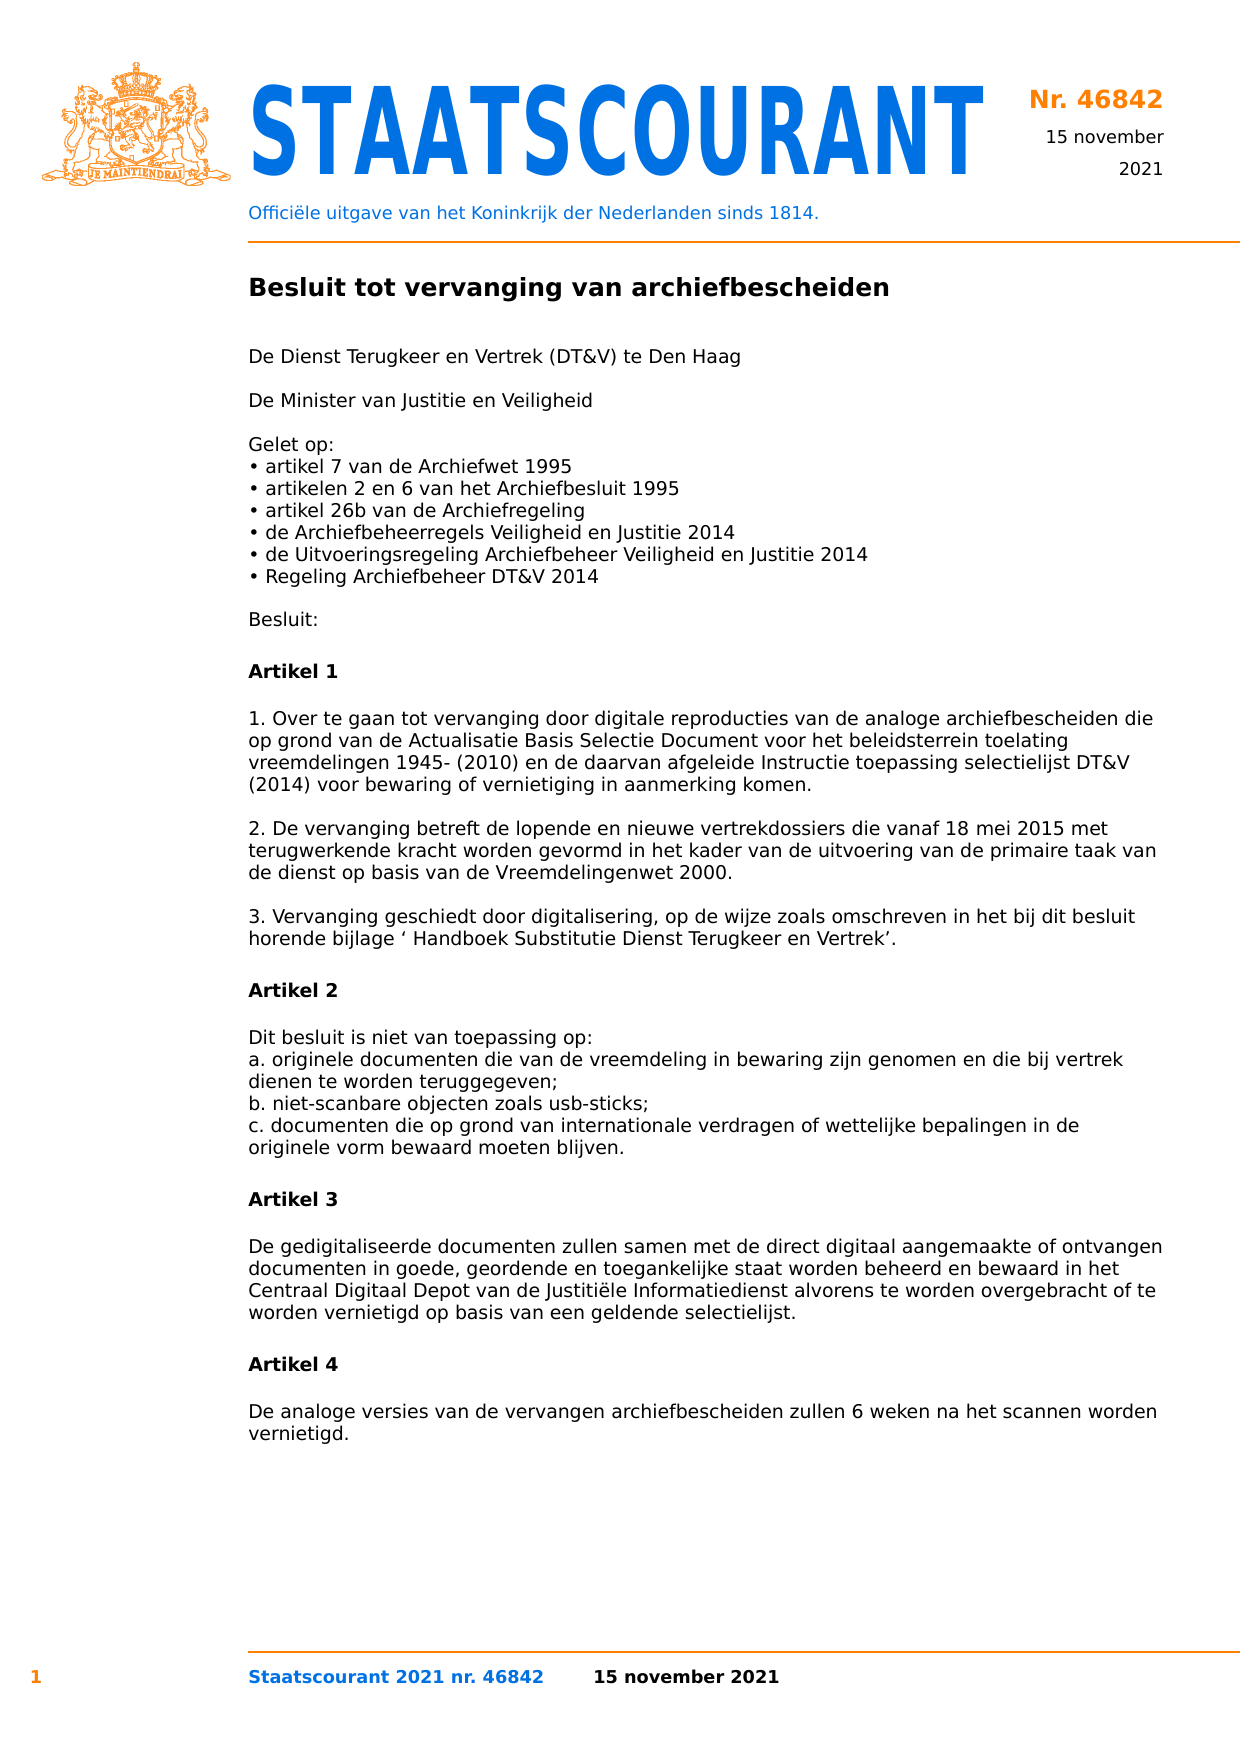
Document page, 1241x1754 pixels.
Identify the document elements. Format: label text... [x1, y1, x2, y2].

subtitle Besluit tot vervanging van archiefbescheiden [248, 273, 1163, 302]
text • artikel 26b van de Archiefregeling [248, 499, 1163, 522]
picture [41, 62, 231, 186]
text De Minister van Justitie en Veiligheid [248, 390, 1163, 412]
text a. originele documenten die van de vreemdeling in bewaring zijn genomen en die bij vertrek dienen te worden teruggegeven; [248, 1049, 1163, 1093]
table_cell Officiële uitgave van het Koninkrijk der Nederlanden sinds 1814. [248, 203, 1240, 241]
subtitle Artikel 2 [248, 980, 1163, 1002]
text De analoge versies van de vervangen archiefbescheiden zullen 6 weken na het scannen worden vernietigd. [248, 1401, 1163, 1444]
text c. documenten die op grond van internationale verdragen of wettelijke bepalingen in de originele vorm bewaard moeten blijven. [248, 1115, 1163, 1159]
text 3. Vervanging geschiedt door digitalisering, op de wijze zoals omschreven in het bij dit besluit horende bijlage ‘ Handboek Substitutie Dienst Terugkeer en Vertrek’. [248, 906, 1163, 950]
text Dit besluit is niet van toepassing op: [248, 1027, 1163, 1049]
text • artikel 7 van de Archiefwet 1995 [248, 456, 1163, 478]
table_cell 15 november [998, 121, 1240, 153]
text Gelet op: [248, 434, 1163, 456]
text b. niet-scanbare objecten zoals usb-sticks; [248, 1093, 1163, 1115]
table_header Nr. 46842 [998, 62, 1240, 121]
text • Regeling Archiefbeheer DT&V 2014 [248, 566, 1163, 587]
text • artikelen 2 en 6 van het Archiefbesluit 1995 [248, 478, 1163, 499]
text 2. De vervanging betreft de lopende en nieuwe vertrekdossiers die vanaf 18 mei 2015 met terugwerkende kracht worden gevormd in het kader van de uitvoering van de primaire taak van de dienst op basis van de Vreemdelingenwet 2000. [248, 818, 1163, 884]
subtitle Artikel 3 [248, 1189, 1163, 1211]
table_header STAATSCOURANT [248, 62, 998, 203]
text Besluit: [248, 609, 1163, 631]
text De Dienst Terugkeer en Vertrek (DT&V) te Den Haag [248, 346, 1163, 368]
text • de Archiefbeheerregels Veiligheid en Justitie 2014 [248, 522, 1163, 543]
table_cell 2021 [998, 153, 1240, 203]
subtitle Artikel 1 [248, 661, 1163, 683]
text 1. Over te gaan tot vervanging door digitale reproducties van de analoge archiefbescheiden die op grond van de Actualisatie Basis Selectie Document voor het beleidsterrein toelating vreemdelingen 1945- (2010) en de daarvan afgeleide Instructie toepassing selectielijst DT&V (2014) voor bewaring of vernietiging in aanmerking komen. [248, 708, 1163, 796]
table_header [25, 62, 248, 241]
text • de Uitvoeringsregeling Archiefbeheer Veiligheid en Justitie 2014 [248, 543, 1163, 566]
subtitle Artikel 4 [248, 1354, 1163, 1376]
text De gedigitaliseerde documenten zullen samen met de direct digitaal aangemaakte of ontvangen documenten in goede, geordende en toegankelijke staat worden beheerd en bewaard in het Centraal Digitaal Depot van de Justitiële Informatiedienst alvorens te worden overgebracht of te worden vernietigd op basis van een geldende selectielijst. [248, 1236, 1163, 1324]
